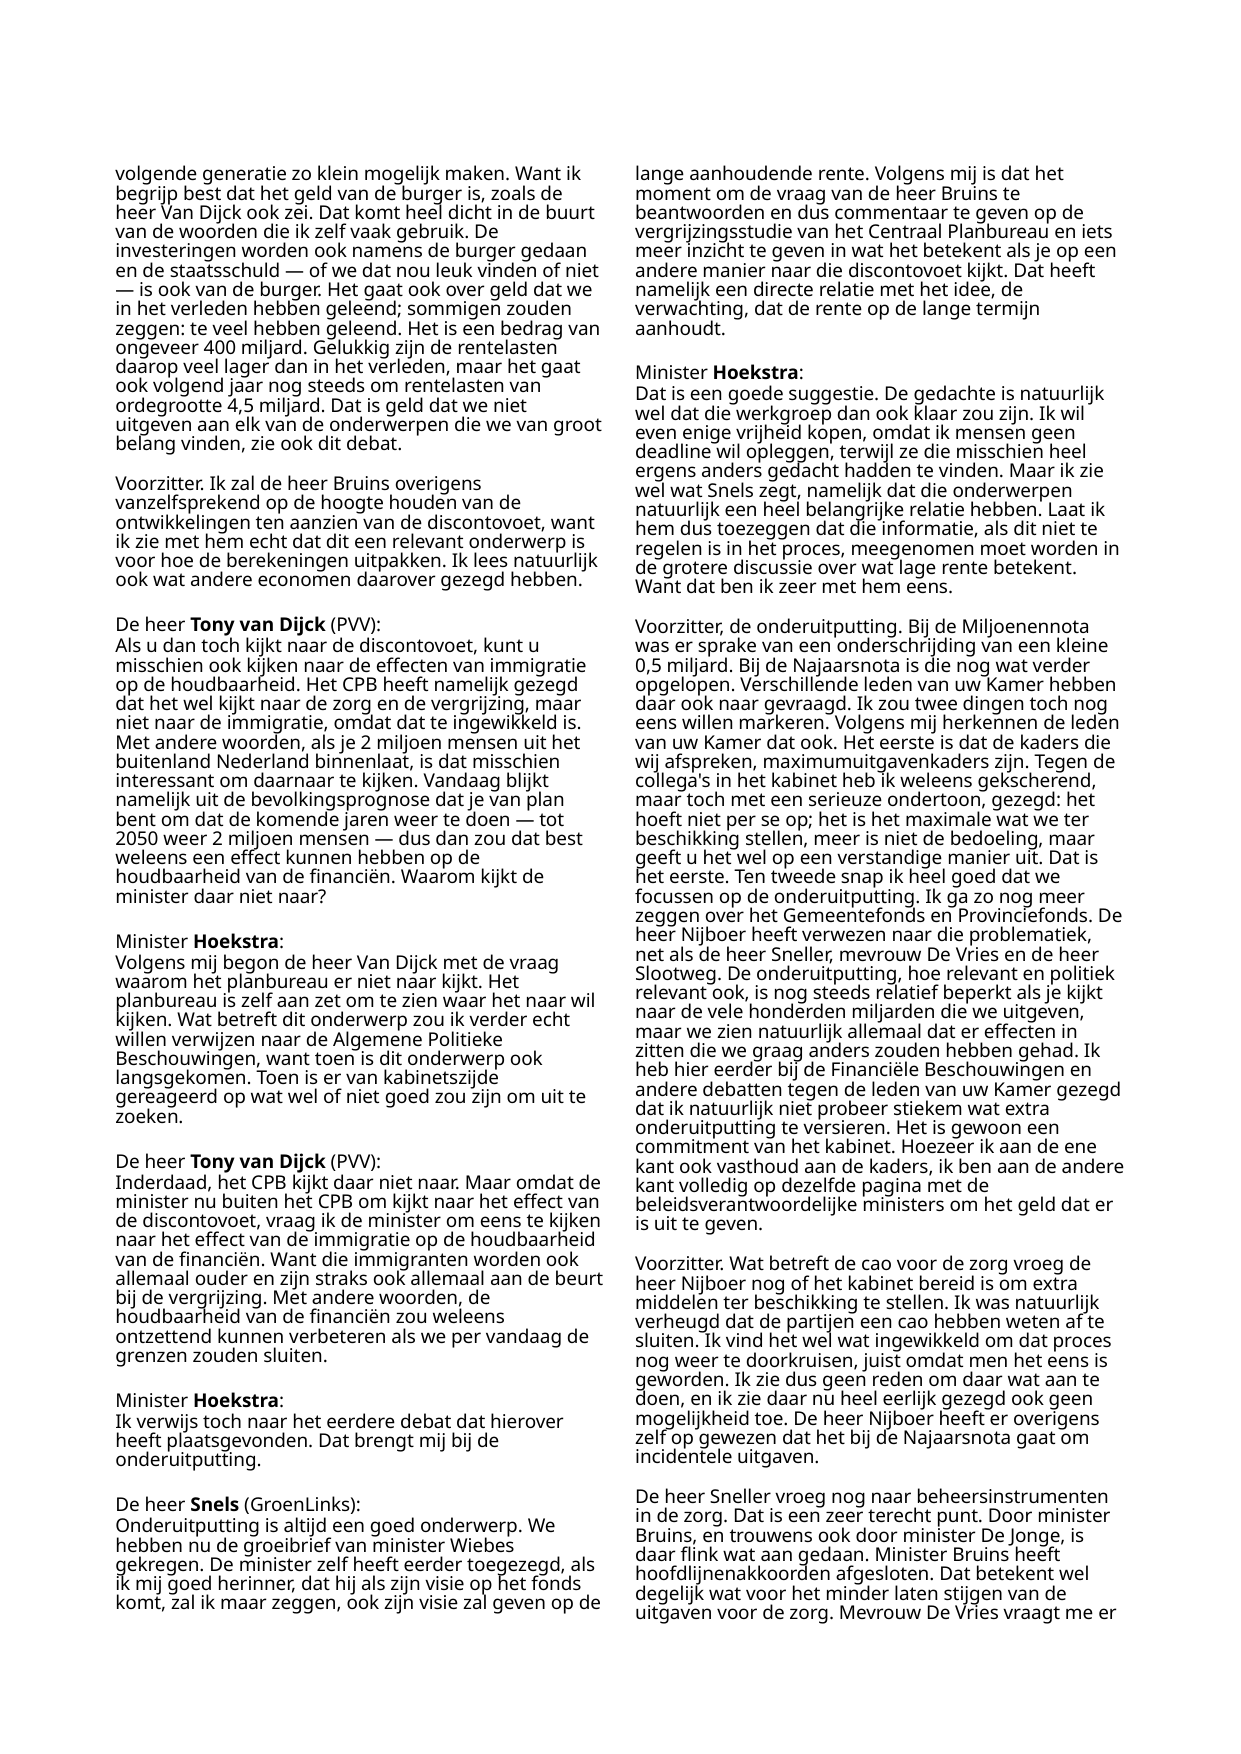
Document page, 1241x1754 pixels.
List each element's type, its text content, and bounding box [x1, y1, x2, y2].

text Voorzitter, de onderuitputting. Bij de Miljoenennota was er sprake van een onderschrijding van een kleine 0,5 miljard. Bij de Najaarsnota is die nog wat verder opgelopen. Verschillende leden van uw Kamer hebben daar ook naar gevraagd. Ik zou twee dingen toch nog eens willen markeren. Volgens mij herkennen de leden van uw Kamer dat ook. Het eerste is dat de kaders die wij afspreken, maximumuitgavenkaders zijn. Tegen de collega's in het kabinet heb ik weleens gekscherend, maar toch met een serieuze ondertoon, gezegd: het hoeft niet per se op; het is het maximale wat we ter beschikking stellen, meer is niet de bedoeling, maar geeft u het wel op een verstandige manier uit. Dat is het eerste. Ten tweede snap ik heel goed dat we focussen op de onderuitputting. Ik ga zo nog meer zeggen over het Gemeentefonds en Provinciefonds. De heer Nijboer heeft verwezen naar die problematiek, net als de heer Sneller, mevrouw De Vries en de heer Slootweg. De onderuitputting, hoe relevant en politiek relevant ook, is nog steeds relatief beperkt als je kijkt naar de vele honderden miljarden die we uitgeven, maar we zien natuurlijk allemaal dat er effecten in zitten die we graag anders zouden hebben gehad. Ik heb hier eerder bij de Financiële Beschouwingen en andere debatten tegen de leden van uw Kamer gezegd dat ik natuurlijk niet probeer stiekem wat extra onderuitputting te versieren. Het is gewoon een commitment van het kabinet. Hoezeer ik aan de ene kant ook vasthoud aan de kaders, ik ben aan de andere kant volledig op dezelfde pagina met de beleidsverantwoordelijke ministers om het geld dat er is uit te geven. [635, 618, 1125, 1235]
text volgende generatie zo klein mogelijk maken. Want ik begrijp best dat het geld van de burger is, zoals de heer Van Dijck ook zei. Dat komt heel dicht in de buurt van de woorden die ik zelf vaak gebruik. De investeringen worden ook namens de burger gedaan en de staatsschuld — of we dat nou leuk vinden of niet — is ook van de burger. Het gaat ook over geld dat we in het verleden hebben geleend; sommigen zouden zeggen: te veel hebben geleend. Het is een bedrag van ongeveer 400 miljard. Gelukkig zijn de rentelasten daarop veel lager dan in het verleden, maar het gaat ook volgend jaar nog steeds om rentelasten van ordegrootte 4,5 miljard. Dat is geld dat we niet uitgeven aan elk van de onderwerpen die we van groot belang vinden, zie ook dit debat. [115, 165, 605, 454]
text lange aanhoudende rente. Volgens mij is dat het moment om de vraag van de heer Bruins te beantwoorden en dus commentaar te geven op de vergrijzingsstudie van het Centraal Planbureau en iets meer inzicht te geven in wat het betekent als je op een andere manier naar die discontovoet kijkt. Dat heeft namelijk een directe relatie met het idee, de verwachting, dat de rente op de lange termijn aanhoudt. [635, 165, 1125, 339]
text Voorzitter. Wat betreft de cao voor de zorg vroeg de heer Nijboer nog of het kabinet bereid is om extra middelen ter beschikking te stellen. Ik was natuurlijk verheugd dat de partijen een cao hebben weten af te sluiten. Ik vind het wel wat ingewikkeld om dat proces nog weer te doorkruisen, juist omdat men het eens is geworden. Ik zie dus geen reden om daar wat aan te doen, en ik zie daar nu heel eerlijk gezegd ook geen mogelijkheid toe. De heer Nijboer heeft er overigens zelf op gewezen dat het bij de Najaarsnota gaat om incidentele uitgaven. [635, 1255, 1125, 1467]
text De heer Sneller vroeg nog naar beheersinstrumenten in de zorg. Dat is een zeer terecht punt. Door minister Bruins, en trouwens ook door minister De Jonge, is daar flink wat aan gedaan. Minister Bruins heeft hoofdlijnenakkoorden afgesloten. Dat betekent wel degelijk wat voor het minder laten stijgen van de uitgaven voor de zorg. Mevrouw De Vries vraagt me er [635, 1488, 1125, 1623]
text De heer Snels (GroenLinks): [115, 1492, 605, 1517]
text Volgens mij begon de heer Van Dijck met de vraag waarom het planbureau er niet naar kijkt. Het planbureau is zelf aan zet om te zien waar het naar wil kijken. Wat betreft dit onderwerp zou ik verder echt willen verwijzen naar de Algemene Politieke Beschouwingen, want toen is dit onderwerp ook langsgekomen. Toen is er van kabinetszijde gereageerd op wat wel of niet goed zou zijn om uit te zoeken. [115, 954, 605, 1127]
text De heer Tony van Dijck (PVV): [115, 612, 605, 637]
text Minister Hoekstra: [115, 1387, 605, 1413]
text Inderdaad, het CPB kijkt daar niet naar. Maar omdat de minister nu buiten het CPB om kijkt naar het effect van de discontovoet, vraag ik de minister om eens te kijken naar het effect van de immigratie op de houdbaarheid van de financiën. Want die immigranten worden ook allemaal ouder en zijn straks ook allemaal aan de beurt bij de vergrijzing. Met andere woorden, de houdbaarheid van de financiën zou weleens ontzettend kunnen verbeteren als we per vandaag de grenzen zouden sluiten. [115, 1174, 605, 1366]
text Dat is een goede suggestie. De gedachte is natuurlijk wel dat die werkgroep dan ook klaar zou zijn. Ik wil even enige vrijheid kopen, omdat ik mensen geen deadline wil opleggen, terwijl ze die misschien heel ergens anders gedacht hadden te vinden. Maar ik zie wel wat Snels zegt, namelijk dat die onderwerpen natuurlijk een heel belangrijke relatie hebben. Laat ik hem dus toezeggen dat die informatie, als dit niet te regelen is in het proces, meegenomen moet worden in de grotere discussie over wat lage rente betekent. Want dat ben ik zeer met hem eens. [635, 385, 1125, 597]
text Voorzitter. Ik zal de heer Bruins overigens vanzelfsprekend op de hoogte houden van de ontwikkelingen ten aanzien van de discontovoet, want ik zie met hem echt dat dit een relevant onderwerp is voor hoe de berekeningen uitpakken. Ik lees natuurlijk ook wat andere economen daarover gezegd hebben. [115, 475, 605, 591]
text Als u dan toch kijkt naar de discontovoet, kunt u misschien ook kijken naar de effecten van immigratie op de houdbaarheid. Het CPB heeft namelijk gezegd dat het wel kijkt naar de zorg en de vergrijzing, maar niet naar de immigratie, omdat dat te ingewikkeld is. Met andere woorden, als je 2 miljoen mensen uit het buitenland Nederland binnenlaat, is dat misschien interessant om daarnaar te kijken. Vandaag blijkt namelijk uit de bevolkingsprognose dat je van plan bent om dat de komende jaren weer te doen — tot 2050 weer 2 miljoen mensen — dus dan zou dat best weleens een effect kunnen hebben op de houdbaarheid van de financiën. Waarom kijkt de minister daar niet naar? [115, 637, 605, 907]
text Ik verwijs toch naar het eerdere debat dat hierover heeft plaatsgevonden. Dat brengt mij bij de onderuitputting. [115, 1413, 605, 1471]
text Minister Hoekstra: [635, 359, 1125, 385]
text De heer Tony van Dijck (PVV): [115, 1148, 605, 1174]
text Onderuitputting is altijd een goed onderwerp. We hebben nu de groeibrief van minister Wiebes gekregen. De minister zelf heeft eerder toegezegd, als ik mij goed herinner, dat hij als zijn visie op het fonds komt, zal ik maar zeggen, ook zijn visie zal geven op de [115, 1517, 605, 1614]
text Minister Hoekstra: [115, 928, 605, 954]
